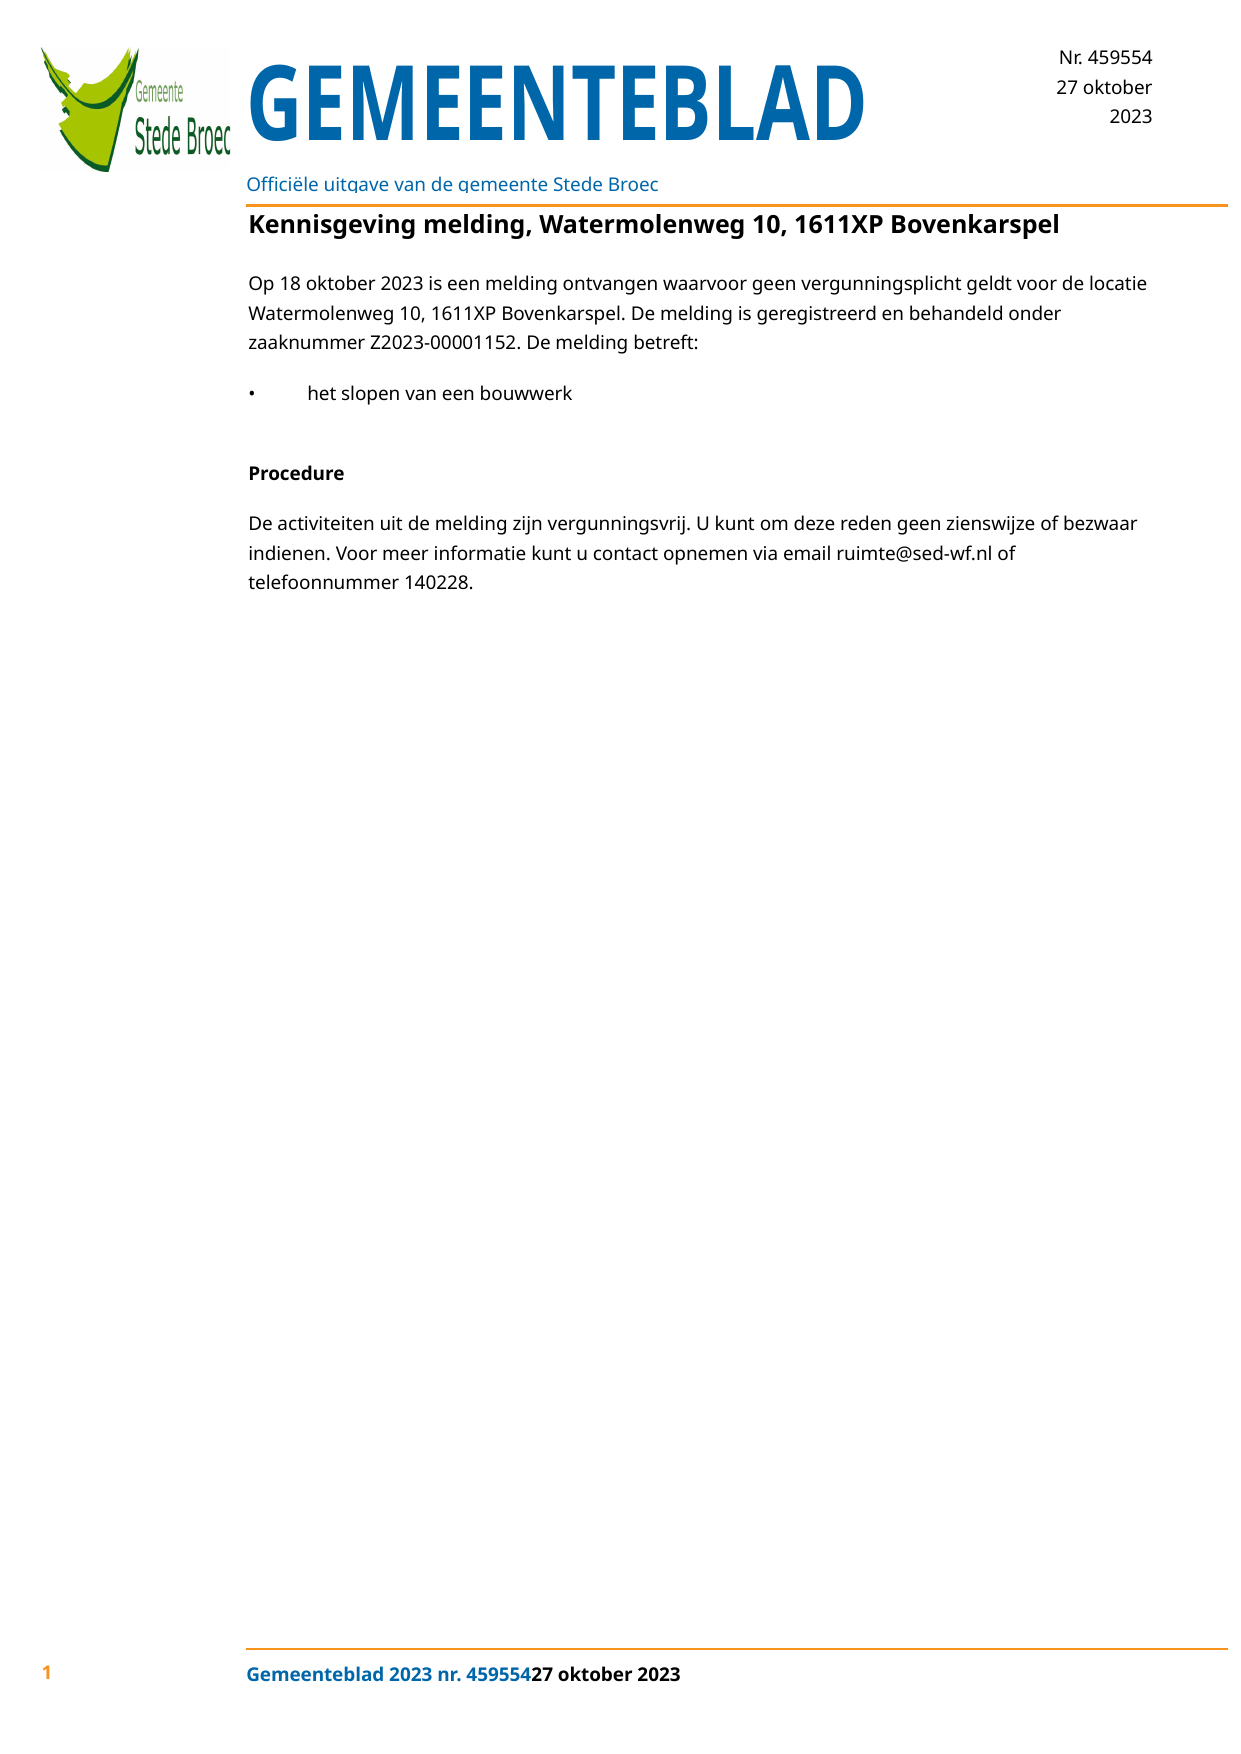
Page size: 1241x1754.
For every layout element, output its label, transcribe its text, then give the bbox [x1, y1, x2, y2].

text De activiteiten uit de melding zijn vergunningsvrij. U kunt om deze reden geen zienswijze of bezwaar indienen. Voor meer informatie kunt u contact opnemen via email ruimte@sed-wf.nl of telefoonnummer 140228. [248, 510, 1152, 595]
list het slopen van een bouwwerk [248, 380, 1152, 406]
text Kennisgeving melding, Watermolenweg 10, 1611XP Bovenkarspel [248, 207, 1152, 241]
picture [41, 47, 231, 172]
text Op 18 oktober 2023 is een melding ontvangen waarvoor geen vergunningsplicht geldt voor de locatie Watermolenweg 10, 1611XP Bovenkarspel. De melding is geregistreerd en behandeld onder zaaknummer Z2023-00001152. De melding betreft: [248, 270, 1152, 355]
text Procedure [248, 460, 1152, 486]
